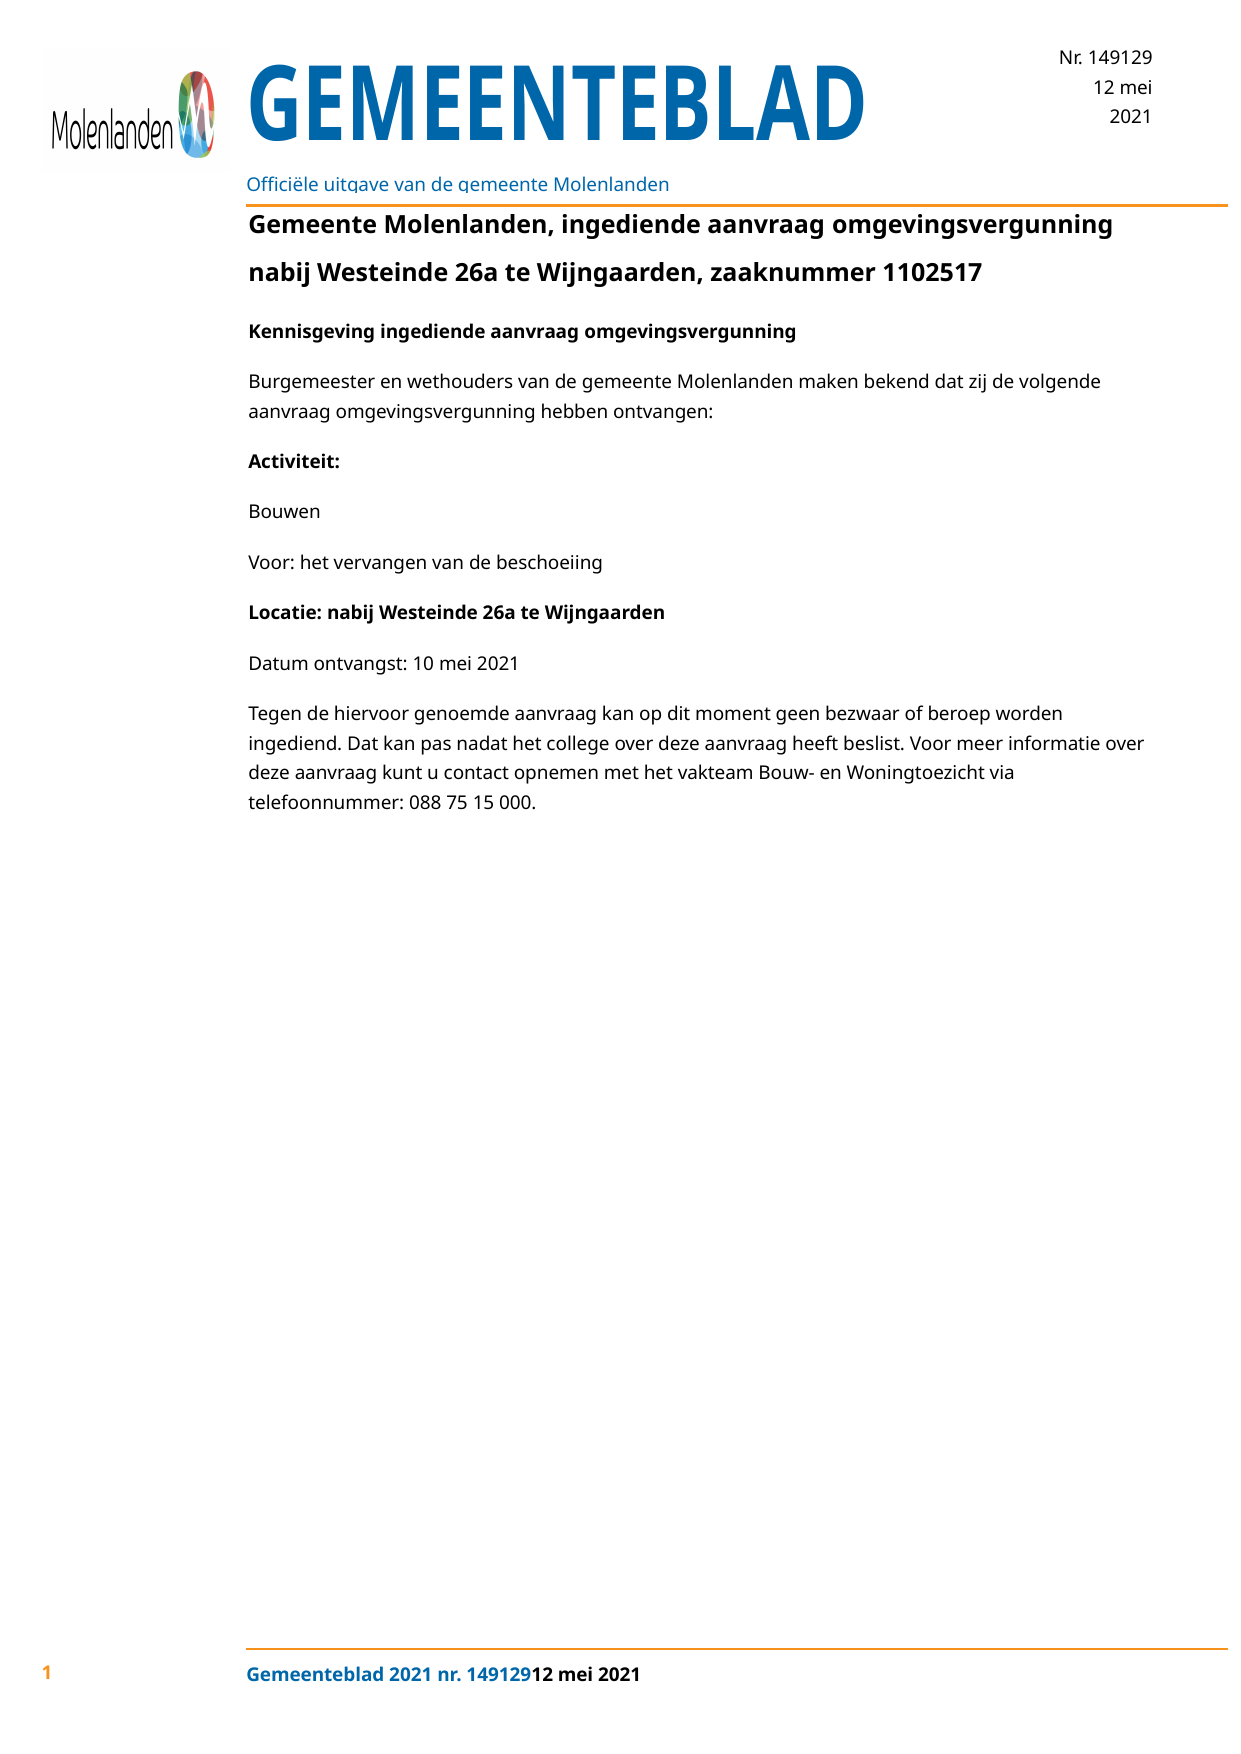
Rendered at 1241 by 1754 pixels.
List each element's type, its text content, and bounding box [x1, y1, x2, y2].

text Tegen de hiervoor genoemde aanvraag kan op dit moment geen bezwaar of beroep worden ingediend. Dat kan pas nadat het college over deze aanvraag heeft beslist. Voor meer informatie over deze aanvraag kunt u contact opnemen met het vakteam Bouw- en Woningtoezicht via telefoonnummer: 088 75 15 000. [248, 700, 1152, 815]
text Kennisgeving ingediende aanvraag omgevingsvergunning [248, 318, 1152, 344]
text Voor: het vervangen van de beschoeiing [248, 549, 1152, 575]
text Locatie: nabij Westeinde 26a te Wijngaarden [248, 599, 1152, 625]
text Activiteit: [248, 448, 1152, 474]
text Datum ontvangst: 10 mei 2021 [248, 650, 1152, 676]
text Gemeente Molenlanden, ingediende aanvraag omgevingsvergunning nabij Westeinde 26a te Wijngaarden, zaaknummer 1102517 [248, 207, 1152, 288]
text Burgemeester en wethouders van de gemeente Molenlanden maken bekend dat zij de volgende aanvraag omgevingsvergunning hebben ontvangen: [248, 368, 1152, 424]
text Bouwen [248, 499, 1152, 524]
picture [41, 47, 231, 172]
